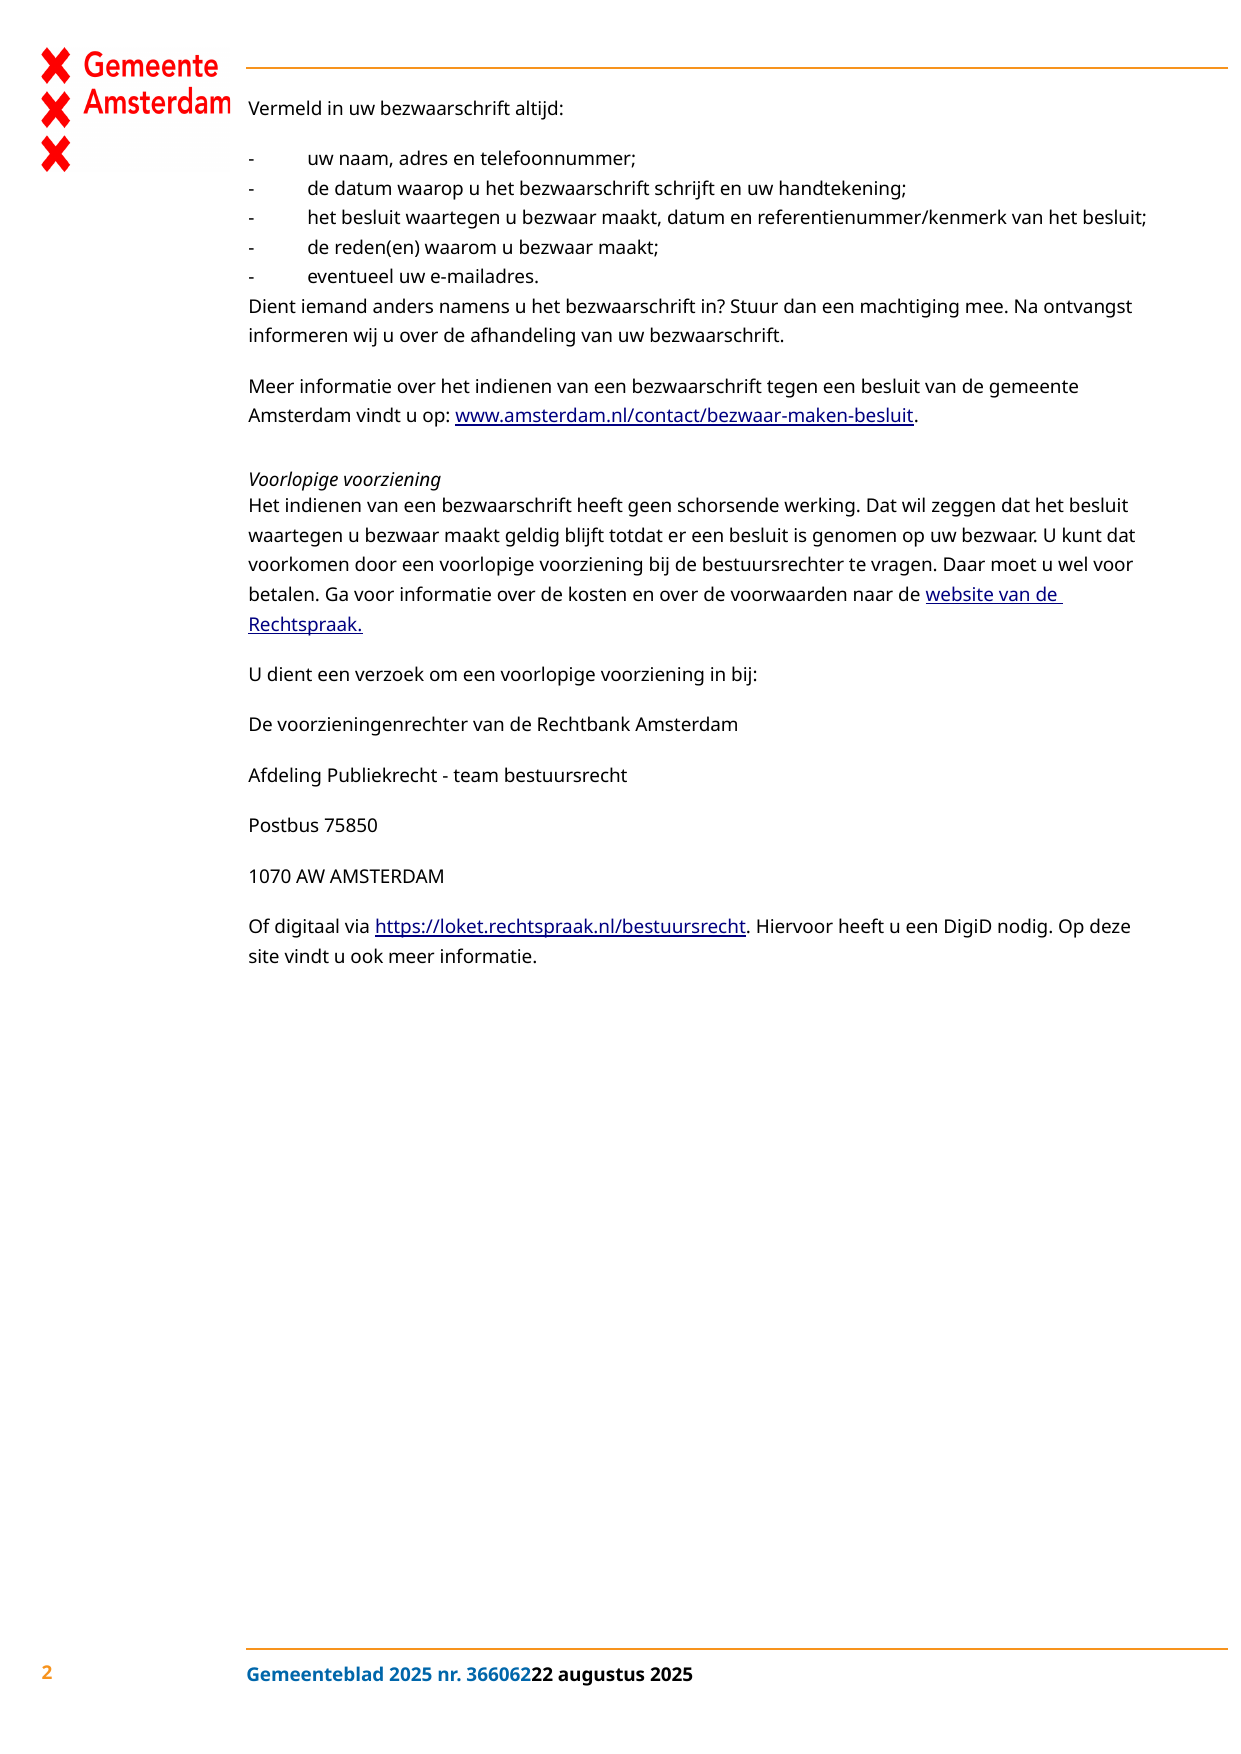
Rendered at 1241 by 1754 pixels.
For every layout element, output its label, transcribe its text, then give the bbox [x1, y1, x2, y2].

list eventueel uw e-mailadres. [248, 263, 1152, 289]
text Meer informatie over het indienen van een bezwaarschrift tegen een besluit van de gemeente Amsterdam vindt u op: www.amsterdam.nl/contact/bezwaar-maken-besluit. [248, 373, 1152, 428]
list de reden(en) waarom u bezwaar maakt; [248, 234, 1152, 260]
text Het indienen van een bezwaarschrift heeft geen schorsende werking. Dat wil zeggen dat het besluit waartegen u bezwaar maakt geldig blijft totdat er een besluit is genomen op uw bezwaar. U kunt dat voorkomen door een voorlopige voorziening bij de bestuursrechter te vragen. Daar moet u wel voor betalen. Ga voor informatie over de kosten en over de voorwaarden naar de website van de Rechtspraak. [248, 492, 1152, 636]
text Of digitaal via https://loket.rechtspraak.nl/bestuursrecht. Hiervoor heeft u een DigiD nodig. Op deze site vindt u ook meer informatie. [248, 913, 1152, 968]
text Voorlopige voorziening [248, 467, 1152, 492]
text Vermeld in uw bezwaarschrift altijd: [248, 95, 1152, 121]
text De voorzieningenrechter van de Rechtbank Amsterdam [248, 712, 1152, 737]
picture [41, 47, 231, 172]
text U dient een verzoek om een voorlopige voorziening in bij: [248, 661, 1152, 687]
list het besluit waartegen u bezwaar maakt, datum en referentienummer/kenmerk van het besluit; [248, 204, 1152, 230]
text Postbus 75850 [248, 812, 1152, 838]
text Dient iemand anders namens u het bezwaarschrift in? Stuur dan een machtiging mee. Na ontvangst informeren wij u over de afhandeling van uw bezwaarschrift. [248, 293, 1152, 348]
text 1070 AW AMSTERDAM [248, 863, 1152, 888]
list uw naam, adres en telefoonnummer; [248, 145, 1152, 171]
text Afdeling Publiekrecht - team bestuursrecht [248, 762, 1152, 788]
list de datum waarop u het bezwaarschrift schrijft en uw handtekening; [248, 175, 1152, 201]
